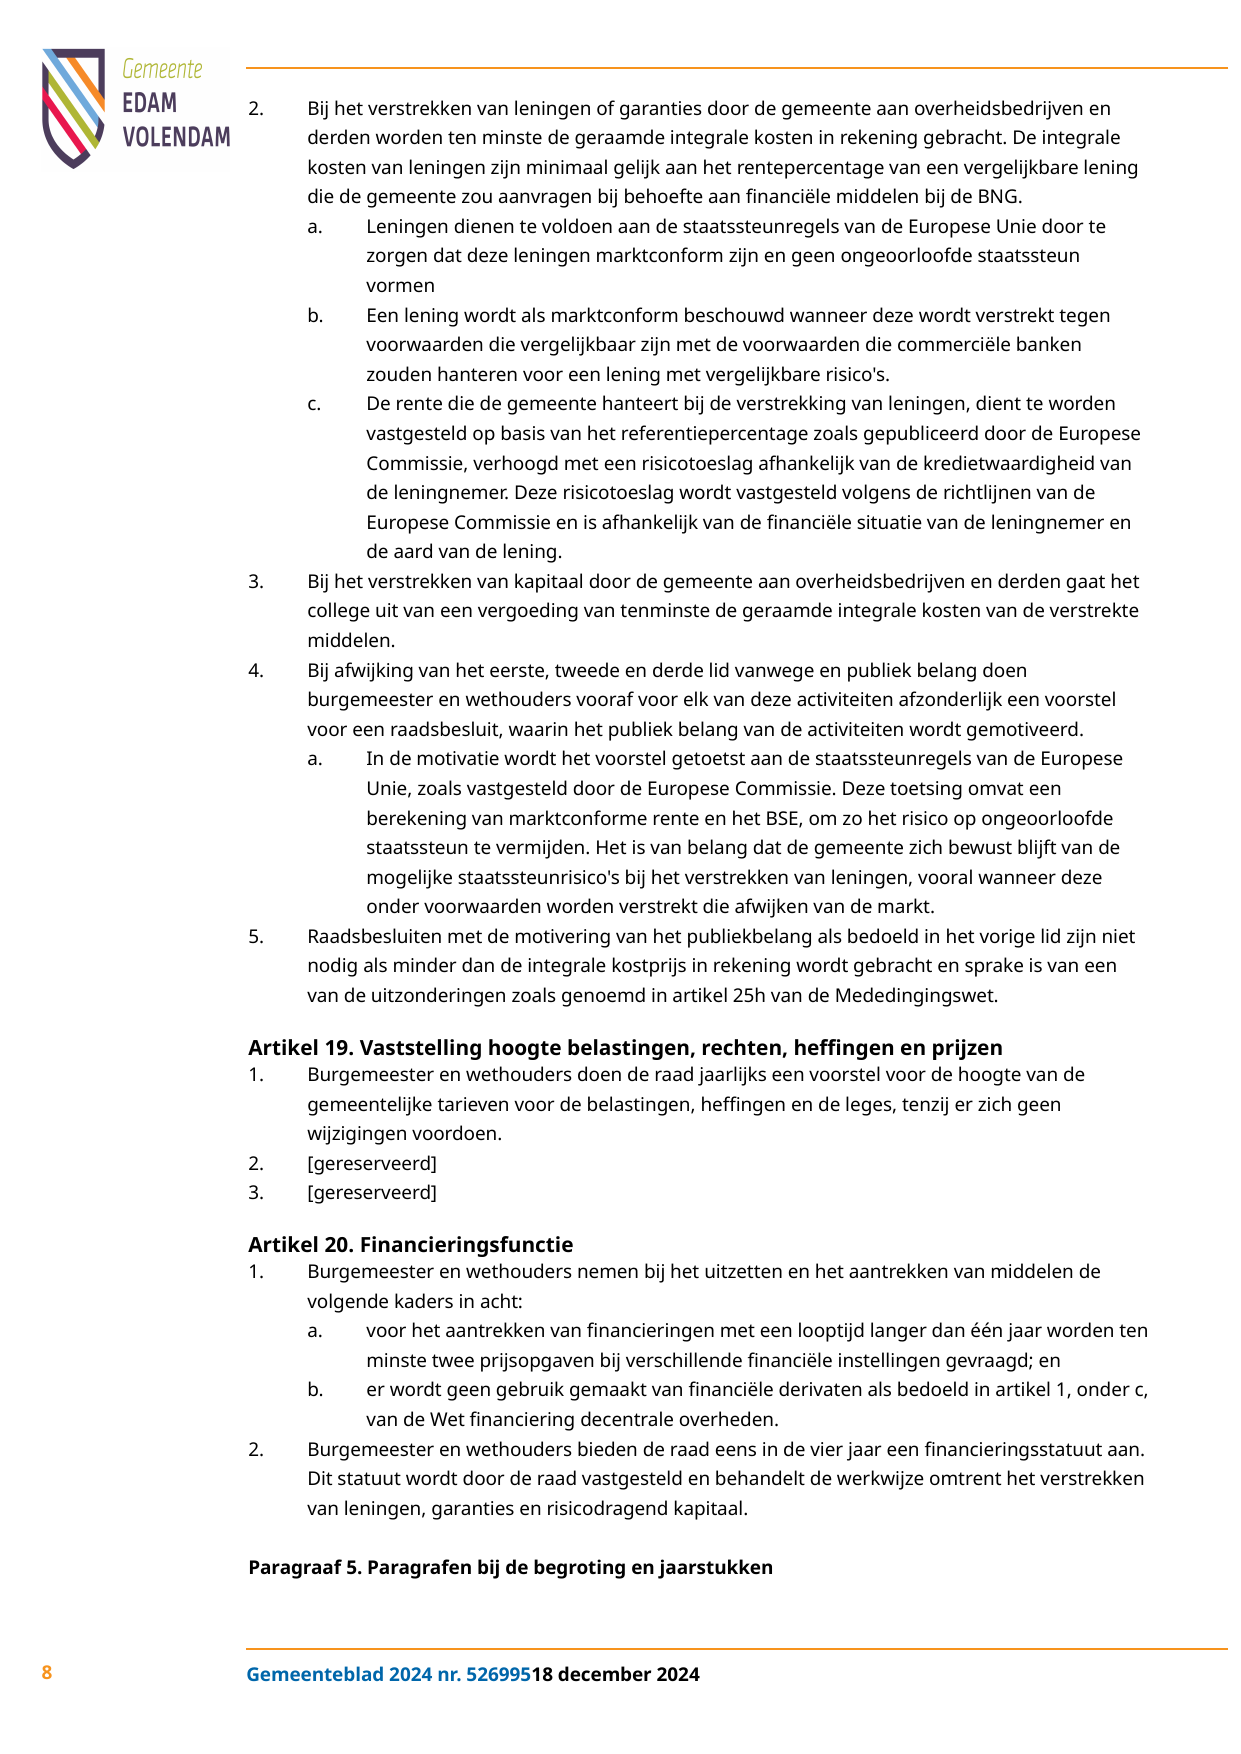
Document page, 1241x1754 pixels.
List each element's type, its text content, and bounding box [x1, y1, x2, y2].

list Bij het verstrekken van leningen of garanties door de gemeente aan overheidsbedrijven en derden worden ten minste de geraamde integrale kosten in rekening gebracht. De integrale kosten van leningen zijn minimaal gelijk aan het rentepercentage van een vergelijkbare lening die de gemeente zou aanvragen bij behoefte aan financiële middelen bij de BNG. [248, 95, 1152, 209]
text Artikel 20. Financieringsfunctie [248, 1230, 1152, 1258]
picture [41, 47, 231, 172]
list In de motivatie wordt het voorstel getoetst aan de staatssteunregels van de Europese Unie, zoals vastgesteld door de Europese Commissie. Deze toetsing omvat een berekening van marktconforme rente en het BSE, om zo het risico op ongeoorloofde staatssteun te vermijden. Het is van belang dat de gemeente zich bewust blijft van de mogelijke staatssteunrisico's bij het verstrekken van leningen, vooral wanneer deze onder voorwaarden worden verstrekt die afwijken van de markt. [307, 746, 1152, 919]
list Bij het verstrekken van kapitaal door de gemeente aan overheidsbedrijven en derden gaat het college uit van een vergoeding van tenminste de geraamde integrale kosten van de verstrekte middelen. [248, 568, 1152, 653]
list Burgemeester en wethouders doen de raad jaarlijks een voorstel voor de hoogte van de gemeentelijke tarieven voor de belastingen, heffingen en de leges, tenzij er zich geen wijzigingen voordoen. [248, 1061, 1152, 1146]
list Burgemeester en wethouders nemen bij het uitzetten en het aantrekken van middelen de volgende kaders in acht: [248, 1258, 1152, 1314]
list [gereserveerd] [248, 1150, 1152, 1176]
text Paragraaf 5. Paragrafen bij de begroting en jaarstukken [248, 1554, 1152, 1580]
list Bij afwijking van het eerste, tweede en derde lid vanwege en publiek belang doen burgemeester en wethouders vooraf voor elk van deze activiteiten afzonderlijk een voorstel voor een raadsbesluit, waarin het publiek belang van de activiteiten wordt gemotiveerd. [248, 657, 1152, 742]
list er wordt geen gebruik gemaakt van financiële derivaten als bedoeld in artikel 1, onder c, van de Wet financiering decentrale overheden. [307, 1377, 1152, 1432]
list voor het aantrekken van financieringen met een looptijd langer dan één jaar worden ten minste twee prijsopgaven bij verschillende financiële instellingen gevraagd; en [307, 1317, 1152, 1373]
list Burgemeester en wethouders bieden de raad eens in de vier jaar een financieringsstatuut aan. Dit statuut wordt door de raad vastgesteld en behandelt de werkwijze omtrent het verstrekken van leningen, garanties en risicodragend kapitaal. [248, 1436, 1152, 1521]
list [gereserveerd] [248, 1179, 1152, 1205]
text Artikel 19. Vaststelling hoogte belastingen, rechten, heffingen en prijzen [248, 1033, 1152, 1061]
list De rente die de gemeente hanteert bij de verstrekking van leningen, dient te worden vastgesteld op basis van het referentiepercentage zoals gepubliceerd door de Europese Commissie, verhoogd met een risicotoeslag afhankelijk van de kredietwaardigheid van de leningnemer. Deze risicotoeslag wordt vastgesteld volgens de richtlijnen van de Europese Commissie en is afhankelijk van de financiële situatie van de leningnemer en de aard van de lening. [307, 391, 1152, 564]
list Raadsbesluiten met de motivering van het publiekbelang als bedoeld in het vorige lid zijn niet nodig als minder dan de integrale kostprijs in rekening wordt gebracht en sprake is van een van de uitzonderingen zoals genoemd in artikel 25h van de Mededingingswet. [248, 923, 1152, 1008]
list Leningen dienen te voldoen aan de staatssteunregels van de Europese Unie door te zorgen dat deze leningen marktconform zijn en geen ongeoorloofde staatssteun vormen [307, 213, 1152, 298]
list Een lening wordt als marktconform beschouwd wanneer deze wordt verstrekt tegen voorwaarden die vergelijkbaar zijn met de voorwaarden die commerciële banken zouden hanteren voor een lening met vergelijkbare risico's. [307, 302, 1152, 387]
